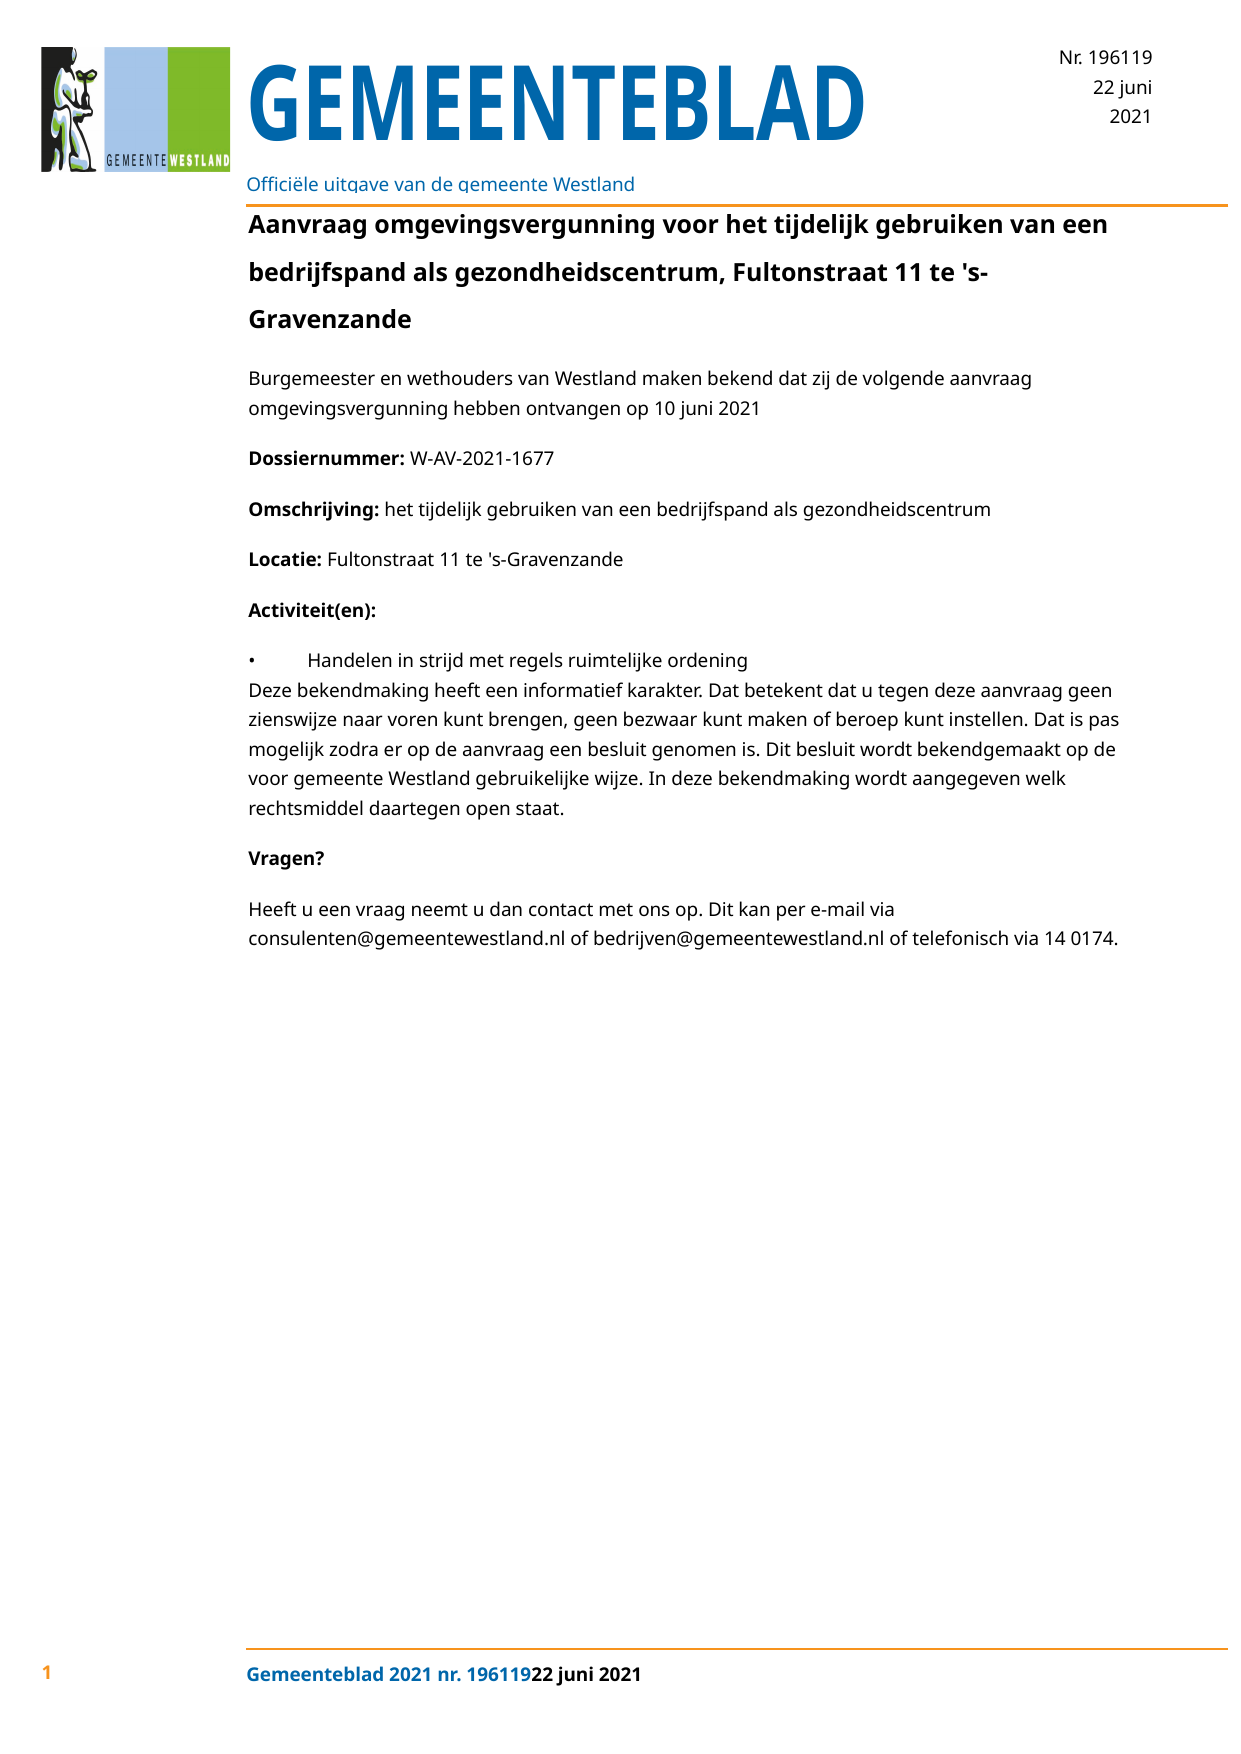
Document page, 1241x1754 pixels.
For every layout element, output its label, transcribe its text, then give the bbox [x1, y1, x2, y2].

text Heeft u een vraag neemt u dan contact met ons op. Dit kan per e-mail via consulenten@gemeentewestland.nl of bedrijven@gemeentewestland.nl of telefonisch via 14 0174. [248, 896, 1152, 951]
list Handelen in strijd met regels ruimtelijke ordening [248, 647, 1152, 673]
text Dossiernummer: W-AV-2021-1677 [248, 446, 1152, 471]
text Omschrijving: het tijdelijk gebruiken van een bedrijfspand als gezondheidscentrum [248, 496, 1152, 522]
text Vragen? [248, 846, 1152, 871]
text Locatie: Fultonstraat 11 te 's-Gravenzande [248, 546, 1152, 572]
text Burgemeester en wethouders van Westland maken bekend dat zij de volgende aanvraag omgevingsvergunning hebben ontvangen op 10 juni 2021 [248, 366, 1152, 421]
text Deze bekendmaking heeft een informatief karakter. Dat betekent dat u tegen deze aanvraag geen zienswijze naar voren kunt brengen, geen bezwaar kunt maken of beroep kunt instellen. Dat is pas mogelijk zodra er op de aanvraag een besluit genomen is. Dit besluit wordt bekendgemaakt op de voor gemeente Westland gebruikelijke wijze. In deze bekendmaking wordt aangegeven welk rechtsmiddel daartegen open staat. [248, 677, 1152, 821]
text Aanvraag omgevingsvergunning voor het tijdelijk gebruiken van een bedrijfspand als gezondheidscentrum, Fultonstraat 11 te 's-Gravenzande [248, 207, 1152, 336]
text Activiteit(en): [248, 597, 1152, 622]
picture [41, 47, 231, 172]
